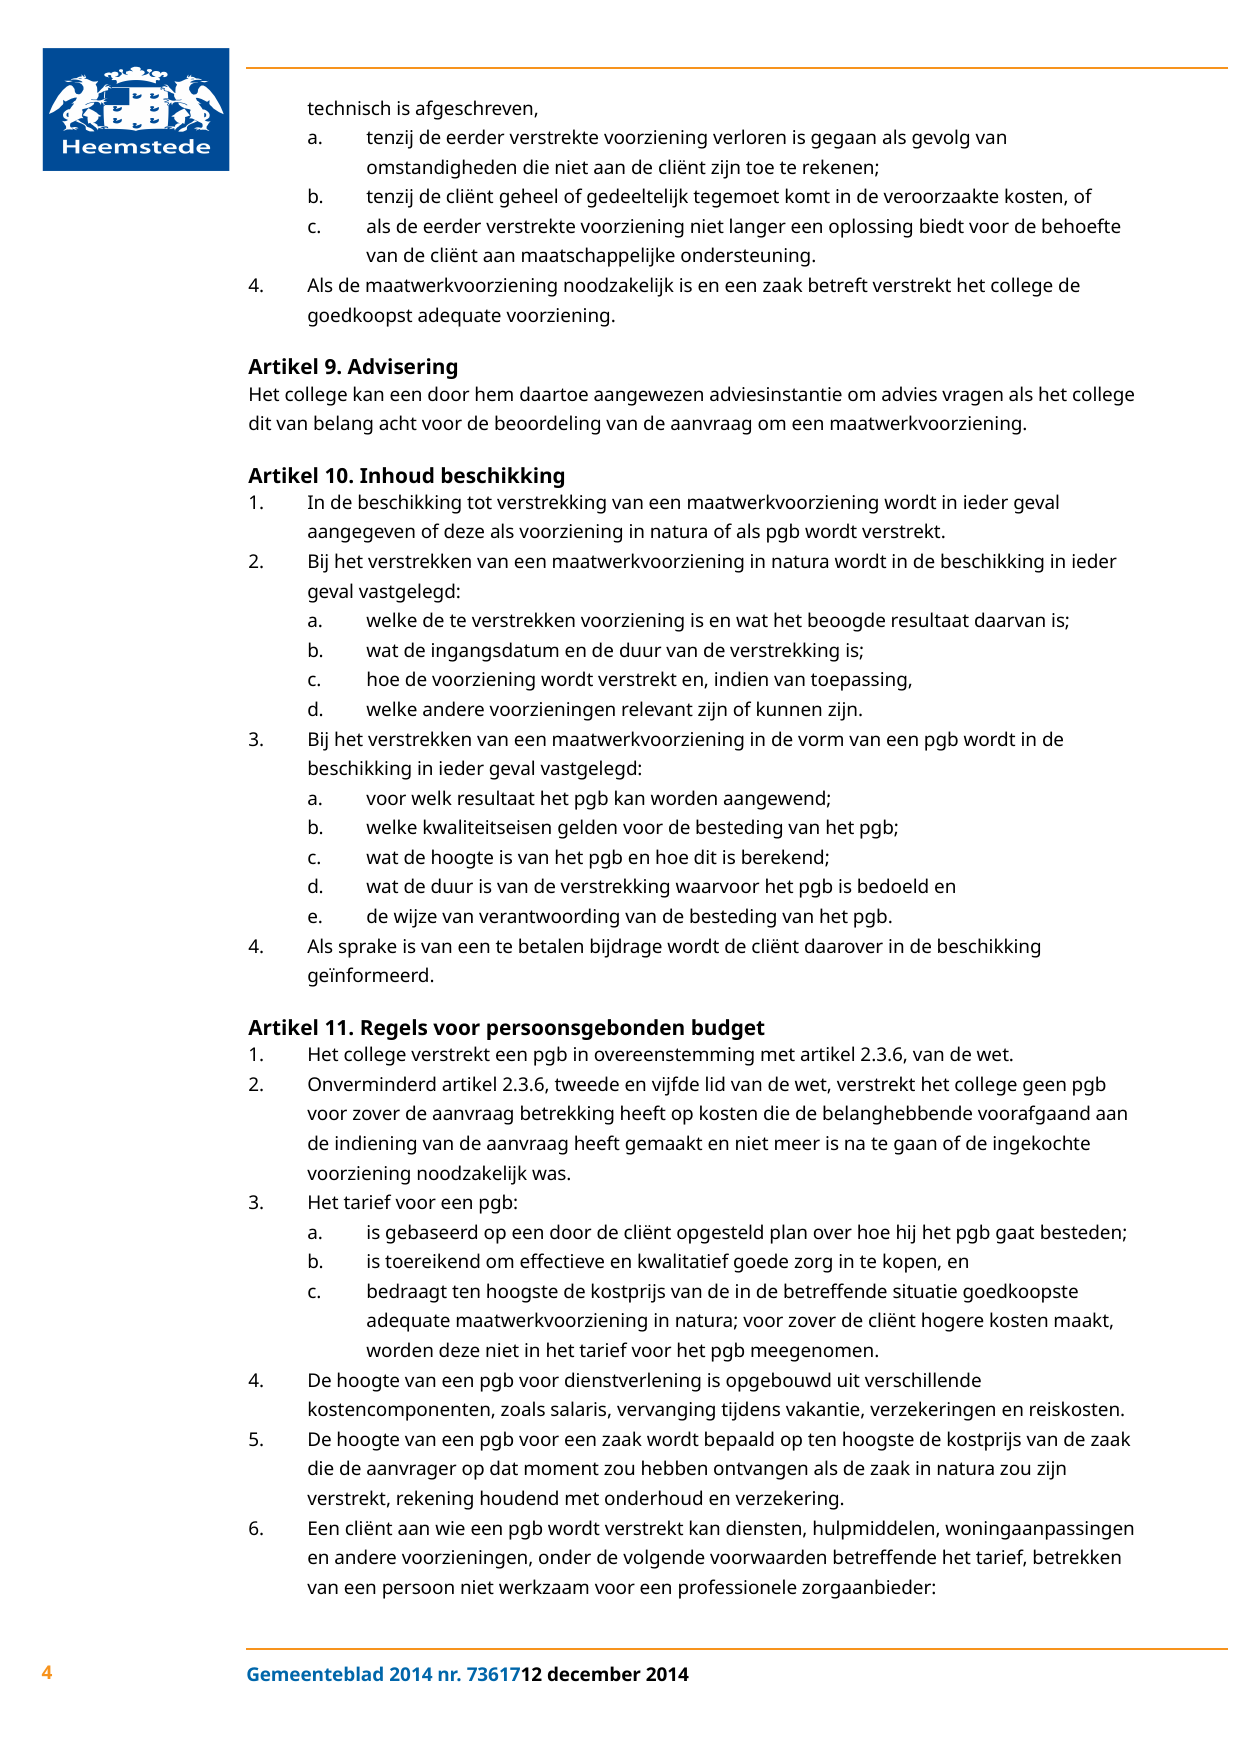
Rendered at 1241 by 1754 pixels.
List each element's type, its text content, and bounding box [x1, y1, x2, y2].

list voor welk resultaat het pgb kan worden aangewend; [307, 785, 1152, 811]
list welke de te verstrekken voorziening is en wat het beoogde resultaat daarvan is; [307, 607, 1152, 633]
list Als sprake is van een te betalen bijdrage wordt de cliënt daarover in de beschikking geïnformeerd. [248, 933, 1152, 988]
list welke andere voorzieningen relevant zijn of kunnen zijn. [307, 696, 1152, 722]
list Het tarief voor een pgb: [248, 1189, 1152, 1215]
picture [41, 47, 231, 172]
list wat de hoogte is van het pgb en hoe dit is berekend; [307, 844, 1152, 870]
list bedraagt ten hoogste de kostprijs van de in de betreffende situatie goedkoopste adequate maatwerkvoorziening in natura; voor zover de cliënt hogere kosten maakt, worden deze niet in het tarief voor het pgb meegenomen. [307, 1278, 1152, 1363]
list De hoogte van een pgb voor dienstverlening is opgebouwd uit verschillende kostencomponenten, zoals salaris, vervanging tijdens vakantie, verzekeringen en reiskosten. [248, 1367, 1152, 1422]
list technisch is afgeschreven, [248, 95, 1152, 121]
list De hoogte van een pgb voor een zaak wordt bepaald op ten hoogste de kostprijs van de zaak die de aanvrager op dat moment zou hebben ontvangen als de zaak in natura zou zijn verstrekt, rekening houdend met onderhoud en verzekering. [248, 1426, 1152, 1511]
list tenzij de eerder verstrekte voorziening verloren is gegaan als gevolg van omstandigheden die niet aan de cliënt zijn toe te rekenen; [307, 124, 1152, 180]
text Artikel 11. Regels voor persoonsgebonden budget [248, 1013, 1152, 1041]
text Het college kan een door hem daartoe aangewezen adviesinstantie om advies vragen als het college dit van belang acht voor de beoordeling van de aanvraag om een maatwerkvoorziening. [248, 381, 1152, 436]
list Onverminderd artikel 2.3.6, tweede en vijfde lid van de wet, verstrekt het college geen pgb voor zover de aanvraag betrekking heeft op kosten die de belanghebbende voorafgaand aan de indiening van de aanvraag heeft gemaakt en niet meer is na te gaan of de ingekochte voorziening noodzakelijk was. [248, 1071, 1152, 1185]
list Een cliënt aan wie een pgb wordt verstrekt kan diensten, hulpmiddelen, woningaanpassingen en andere voorzieningen, onder de volgende voorwaarden betreffende het tarief, betrekken van een persoon niet werkzaam voor een professionele zorgaanbieder: [248, 1515, 1152, 1599]
list de wijze van verantwoording van de besteding van het pgb. [307, 903, 1152, 929]
text Artikel 9. Advisering [248, 352, 1152, 381]
list is gebaseerd op een door de cliënt opgesteld plan over hoe hij het pgb gaat besteden; [307, 1219, 1152, 1244]
list Bij het verstrekken van een maatwerkvoorziening in natura wordt in de beschikking in ieder geval vastgelegd: [248, 548, 1152, 604]
list tenzij de cliënt geheel of gedeeltelijk tegemoet komt in de veroorzaakte kosten, of [307, 183, 1152, 209]
list Bij het verstrekken van een maatwerkvoorziening in de vorm van een pgb wordt in de beschikking in ieder geval vastgelegd: [248, 726, 1152, 781]
list is toereikend om effectieve en kwalitatief goede zorg in te kopen, en [307, 1248, 1152, 1274]
list welke kwaliteitseisen gelden voor de besteding van het pgb; [307, 814, 1152, 840]
list als de eerder verstrekte voorziening niet langer een oplossing biedt voor de behoefte van de cliënt aan maatschappelijke ondersteuning. [307, 213, 1152, 268]
list wat de duur is van de verstrekking waarvoor het pgb is bedoeld en [307, 874, 1152, 899]
list Als de maatwerkvoorziening noodzakelijk is en een zaak betreft verstrekt het college de goedkoopst adequate voorziening. [248, 272, 1152, 328]
list Het college verstrekt een pgb in overeenstemming met artikel 2.3.6, van de wet. [248, 1041, 1152, 1067]
list In de beschikking tot verstrekking van een maatwerkvoorziening wordt in ieder geval aangegeven of deze als voorziening in natura of als pgb wordt verstrekt. [248, 489, 1152, 544]
list hoe de voorziening wordt verstrekt en, indien van toepassing, [307, 667, 1152, 692]
text Artikel 10. Inhoud beschikking [248, 461, 1152, 489]
list wat de ingangsdatum en de duur van de verstrekking is; [307, 637, 1152, 663]
